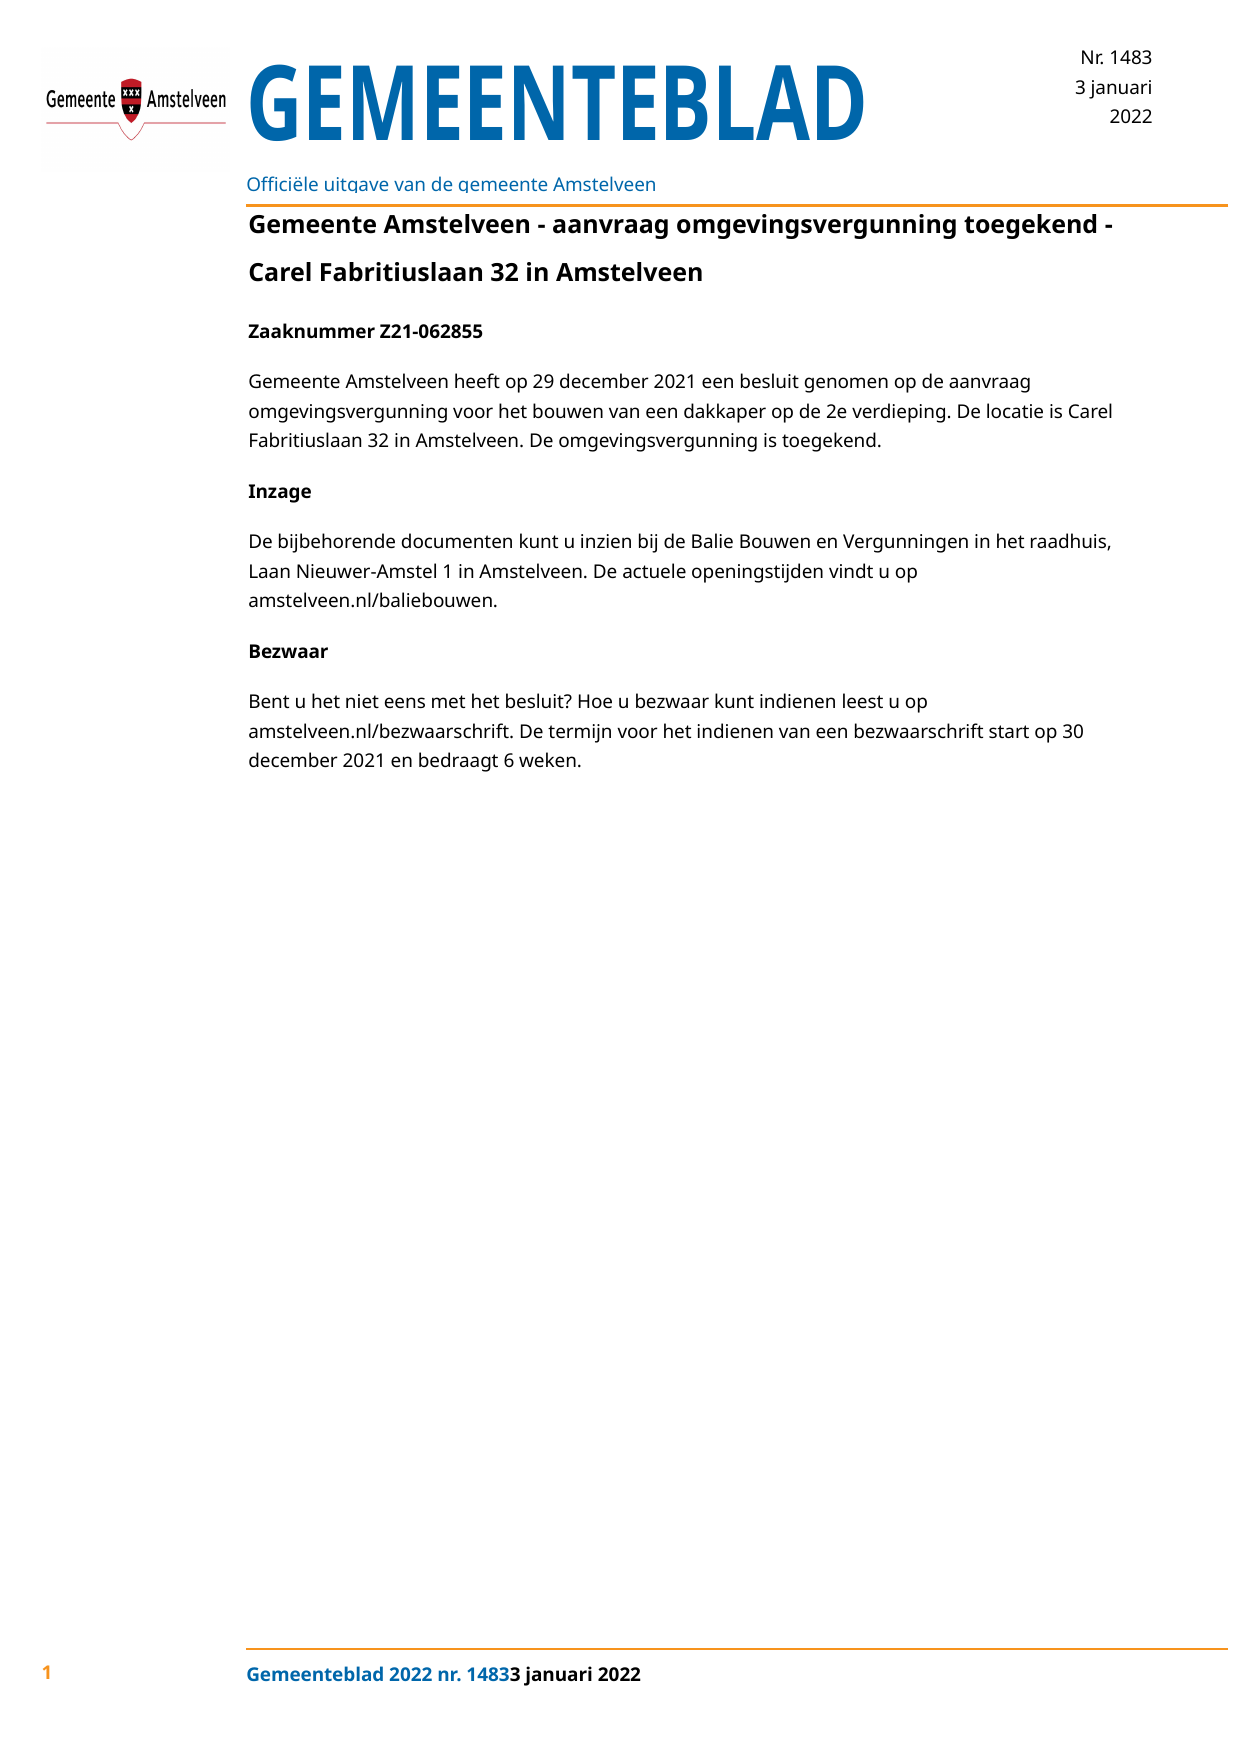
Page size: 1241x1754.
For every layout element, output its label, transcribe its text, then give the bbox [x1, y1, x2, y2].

text Gemeente Amstelveen - aanvraag omgevingsvergunning toegekend - Carel Fabritiuslaan 32 in Amstelveen [248, 207, 1152, 288]
text Bent u het niet eens met het besluit? Hoe u bezwaar kunt indienen leest u op amstelveen.nl/bezwaarschrift. De termijn voor het indienen van een bezwaarschrift start op 30 december 2021 en bedraagt 6 weken. [248, 688, 1152, 773]
text Inzage [248, 478, 1152, 504]
text Zaaknummer Z21-062855 [248, 318, 1152, 344]
text Bezwaar [248, 638, 1152, 664]
picture [41, 47, 231, 172]
text De bijbehorende documenten kunt u inzien bij de Balie Bouwen en Vergunningen in het raadhuis, Laan Nieuwer-Amstel 1 in Amstelveen. De actuele openingstijden vindt u op amstelveen.nl/baliebouwen. [248, 528, 1152, 613]
text Gemeente Amstelveen heeft op 29 december 2021 een besluit genomen op de aanvraag omgevingsvergunning voor het bouwen van een dakkaper op de 2e verdieping. De locatie is Carel Fabritiuslaan 32 in Amstelveen. De omgevingsvergunning is toegekend. [248, 368, 1152, 453]
